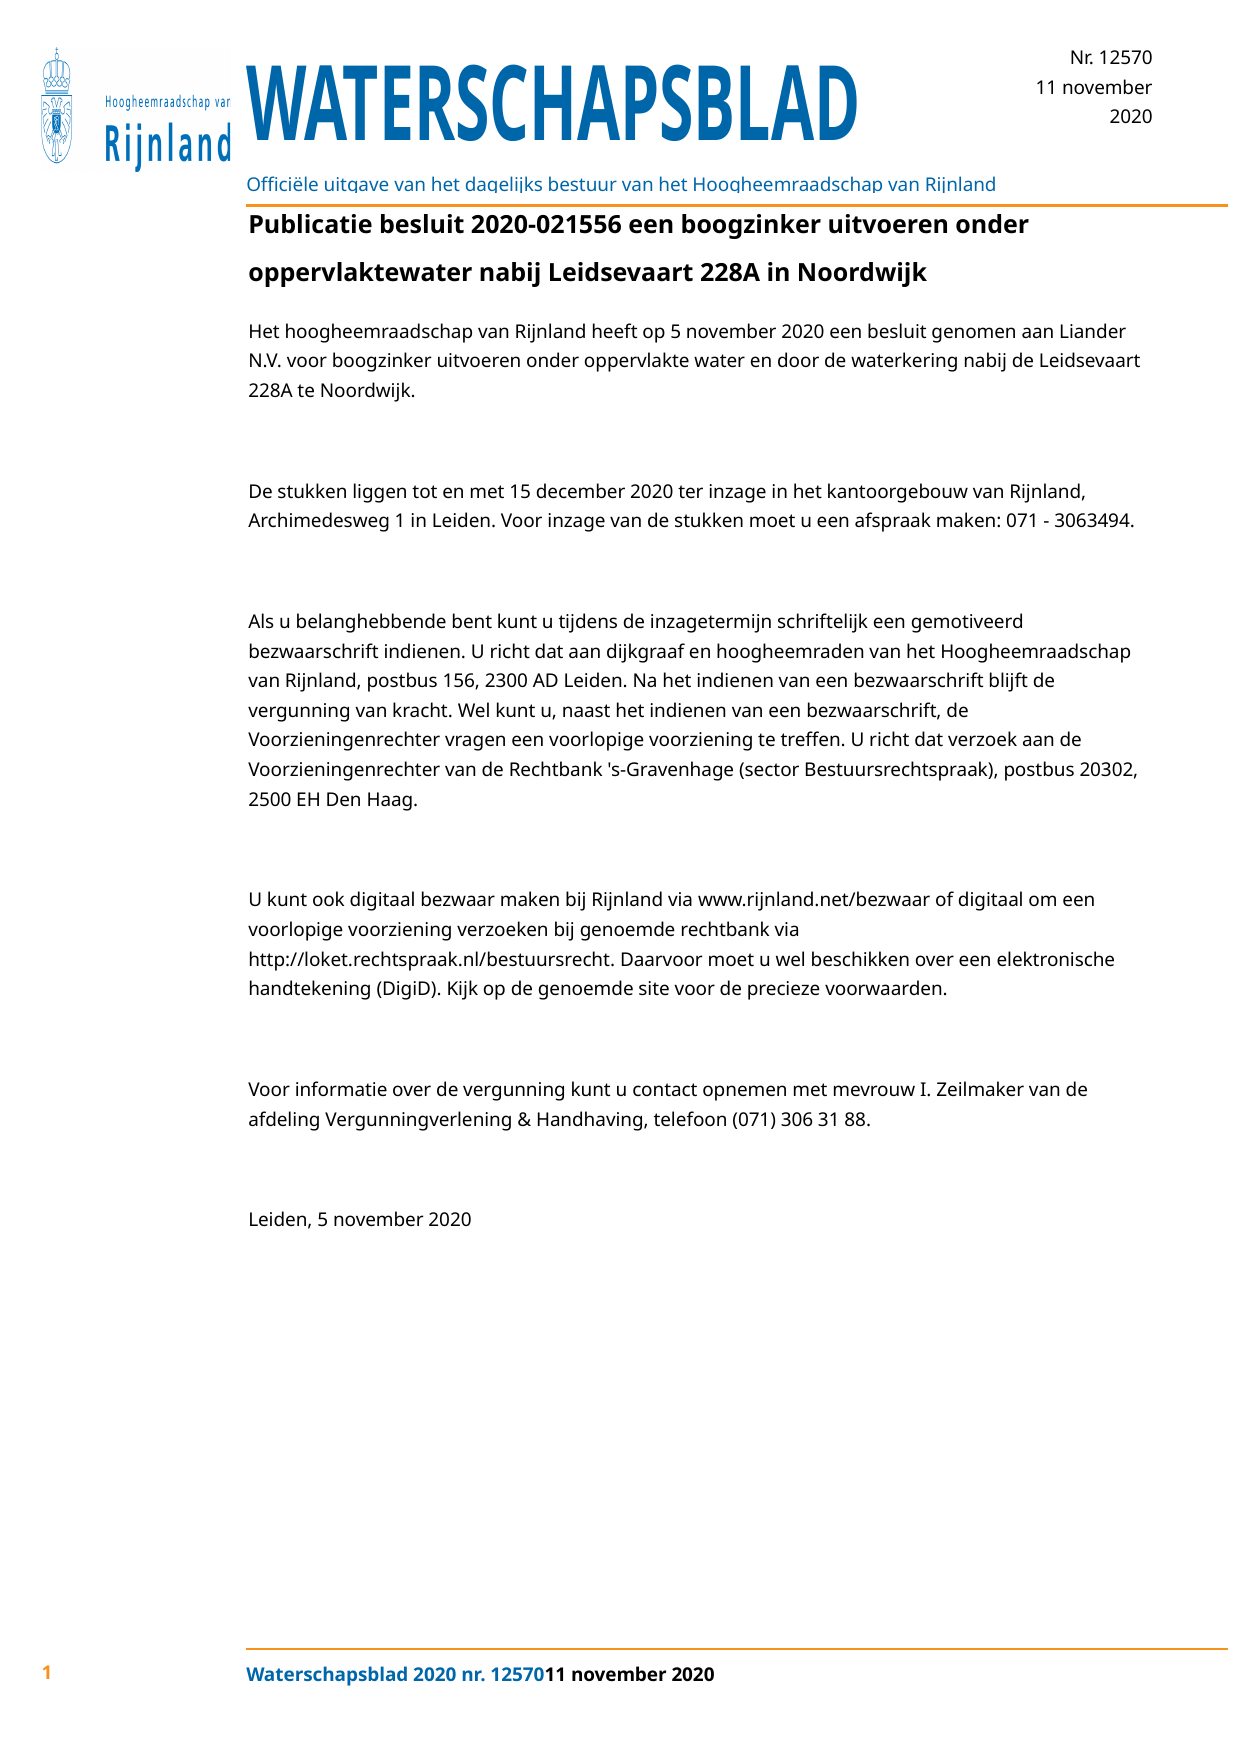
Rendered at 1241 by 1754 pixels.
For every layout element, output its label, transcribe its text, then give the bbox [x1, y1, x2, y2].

text Publicatie besluit 2020-021556 een boogzinker uitvoeren onder oppervlaktewater nabij Leidsevaart 228A in Noordwijk [248, 207, 1152, 288]
text Leiden, 5 november 2020 [248, 1207, 1152, 1232]
text Voor informatie over de vergunning kunt u contact opnemen met mevrouw I. Zeilmaker van de afdeling Vergunningverlening & Handhaving, telefoon (071) 306 31 88. [248, 1076, 1152, 1132]
picture [41, 47, 231, 172]
text De stukken liggen tot en met 15 december 2020 ter inzage in het kantoorgebouw van Rijnland, Archimedesweg 1 in Leiden. Voor inzage van de stukken moet u een afspraak maken: 071 - 3063494. [248, 478, 1152, 533]
text Als u belanghebbende bent kunt u tijdens de inzagetermijn schriftelijk een gemotiveerd bezwaarschrift indienen. U richt dat aan dijkgraaf en hoogheemraden van het Hoogheemraadschap van Rijnland, postbus 156, 2300 AD Leiden. Na het indienen van een bezwaarschrift blijft de vergunning van kracht. Wel kunt u, naast het indienen van een bezwaarschrift, de Voorzieningenrechter vragen een voorlopige voorziening te treffen. U richt dat verzoek aan de Voorzieningenrechter van de Rechtbank 's-Gravenhage (sector Bestuursrechtspraak), postbus 20302, 2500 EH Den Haag. [248, 608, 1152, 812]
text Het hoogheemraadschap van Rijnland heeft op 5 november 2020 een besluit genomen aan Liander N.V. voor boogzinker uitvoeren onder oppervlakte water en door de waterkering nabij de Leidsevaart 228A te Noordwijk. [248, 318, 1152, 403]
text U kunt ook digitaal bezwaar maken bij Rijnland via www.rijnland.net/bezwaar of digitaal om een voorlopige voorziening verzoeken bij genoemde rechtbank via http://loket.rechtspraak.nl/bestuursrecht. Daarvoor moet u wel beschikken over een elektronische handtekening (DigiD). Kijk op de genoemde site voor de precieze voorwaarden. [248, 887, 1152, 1001]
